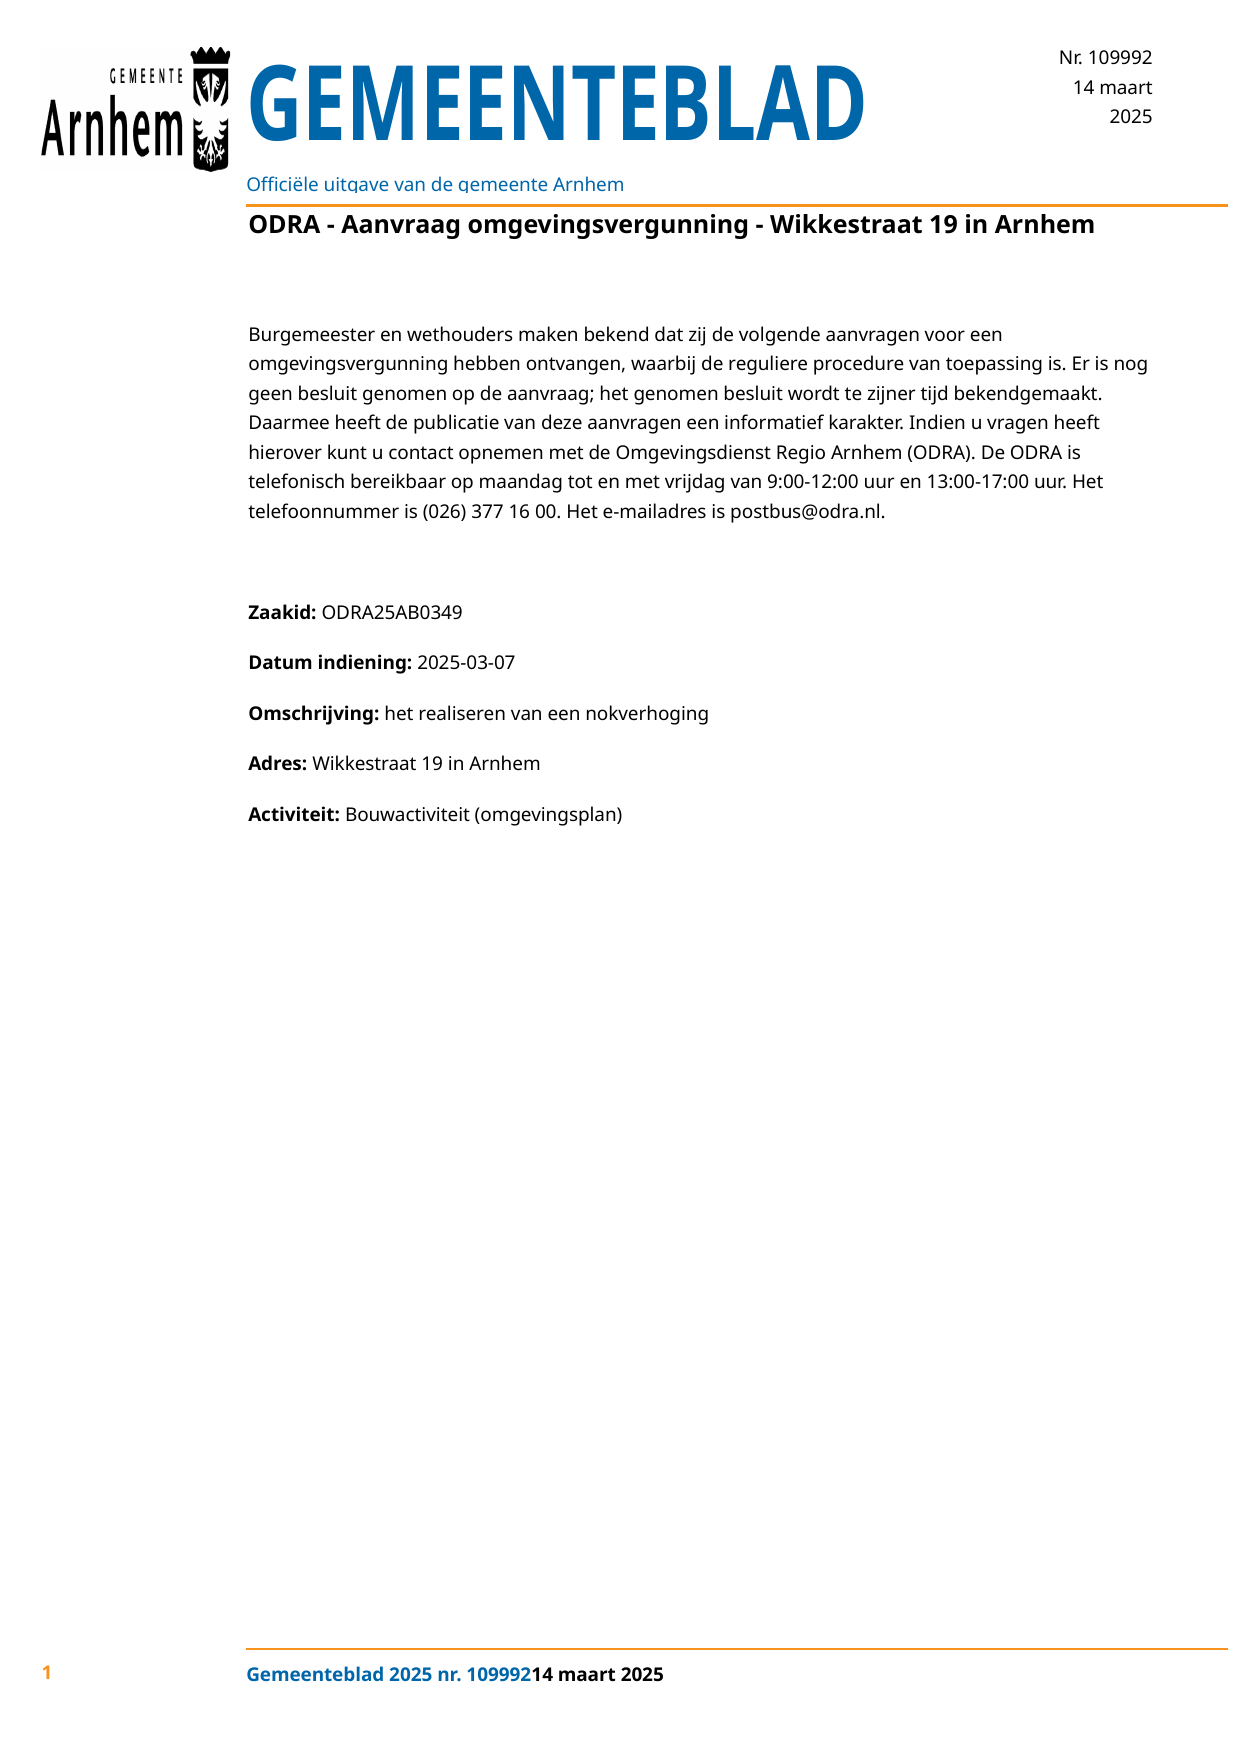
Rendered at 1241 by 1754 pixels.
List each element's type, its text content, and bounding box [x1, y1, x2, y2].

text Omschrijving: het realiseren van een nokverhoging [248, 700, 1152, 726]
text Burgemeester en wethouders maken bekend dat zij de volgende aanvragen voor een omgevingsvergunning hebben ontvangen, waarbij de reguliere procedure van toepassing is. Er is nog geen besluit genomen op de aanvraag; het genomen besluit wordt te zijner tijd bekendgemaakt. Daarmee heeft de publicatie van deze aanvragen een informatief karakter. Indien u vragen heeft hierover kunt u contact opnemen met de Omgevingsdienst Regio Arnhem (ODRA). De ODRA is telefonisch bereikbaar op maandag tot en met vrijdag van 9:00-12:00 uur en 13:00-17:00 uur. Het telefoonnummer is (026) 377 16 00. Het e-mailadres is postbus@odra.nl. [248, 321, 1152, 524]
text Zaakid: ODRA25AB0349 [248, 599, 1152, 625]
text ODRA - Aanvraag omgevingsvergunning - Wikkestraat 19 in Arnhem [248, 207, 1152, 241]
text Datum indiening: 2025-03-07 [248, 649, 1152, 675]
picture [41, 47, 231, 172]
text Adres: Wikkestraat 19 in Arnhem [248, 750, 1152, 776]
text Activiteit: Bouwactiviteit (omgevingsplan) [248, 801, 1152, 826]
